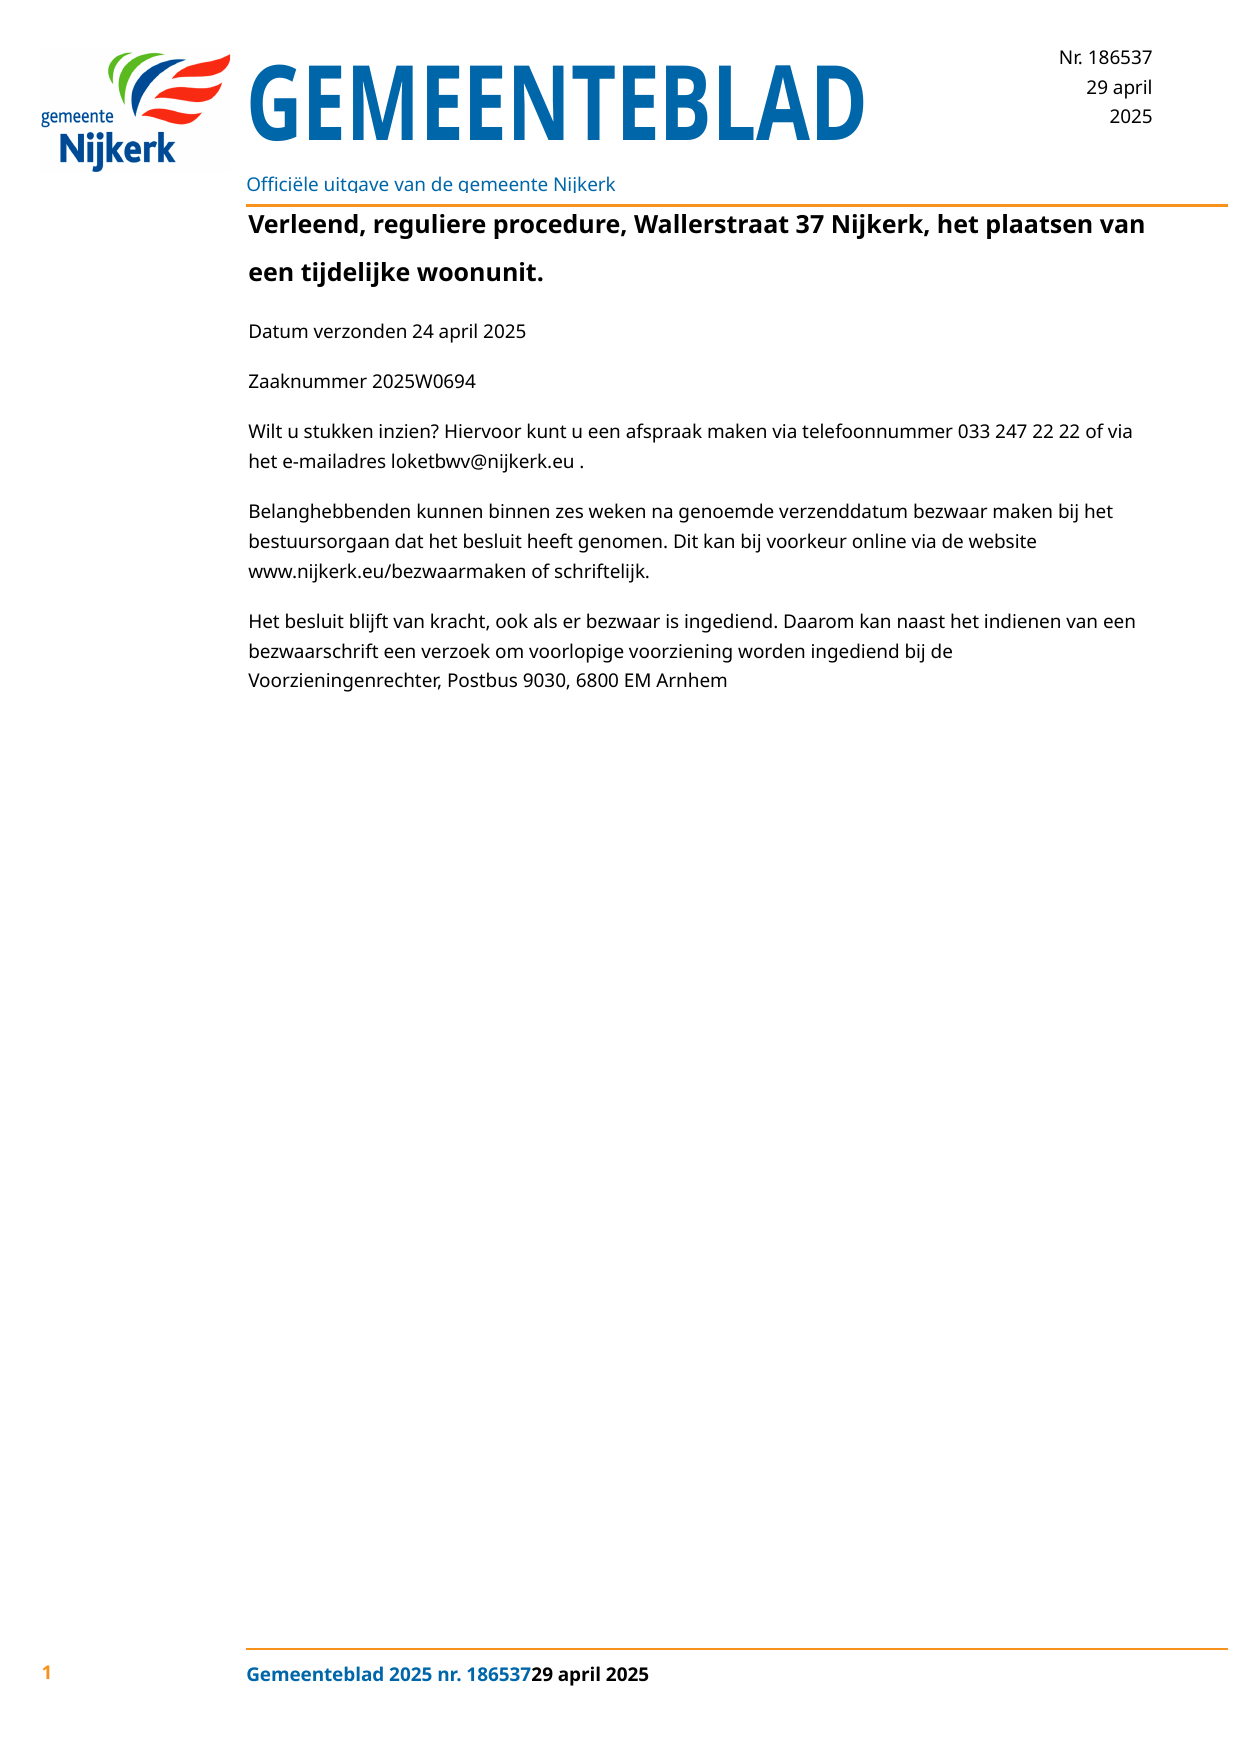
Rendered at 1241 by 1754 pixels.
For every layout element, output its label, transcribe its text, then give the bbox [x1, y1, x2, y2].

text Het besluit blijft van kracht, ook als er bezwaar is ingediend. Daarom kan naast het indienen van een bezwaarschrift een verzoek om voorlopige voorziening worden ingediend bij de Voorzieningenrechter, Postbus 9030, 6800 EM Arnhem [248, 608, 1152, 693]
text Datum verzonden 24 april 2025 [248, 318, 1152, 344]
text Zaaknummer 2025W0694 [248, 368, 1152, 394]
text Belanghebbenden kunnen binnen zes weken na genoemde verzenddatum bezwaar maken bij het bestuursorgaan dat het besluit heeft genomen. Dit kan bij voorkeur online via de website www.nijkerk.eu/bezwaarmaken of schriftelijk. [248, 499, 1152, 584]
picture [41, 47, 231, 172]
text Wilt u stukken inzien? Hiervoor kunt u een afspraak maken via telefoonnummer 033 247 22 22 of via het e-mailadres loketbwv@nijkerk.eu . [248, 419, 1152, 474]
text Verleend, reguliere procedure, Wallerstraat 37 Nijkerk, het plaatsen van een tijdelijke woonunit. [248, 207, 1152, 288]
